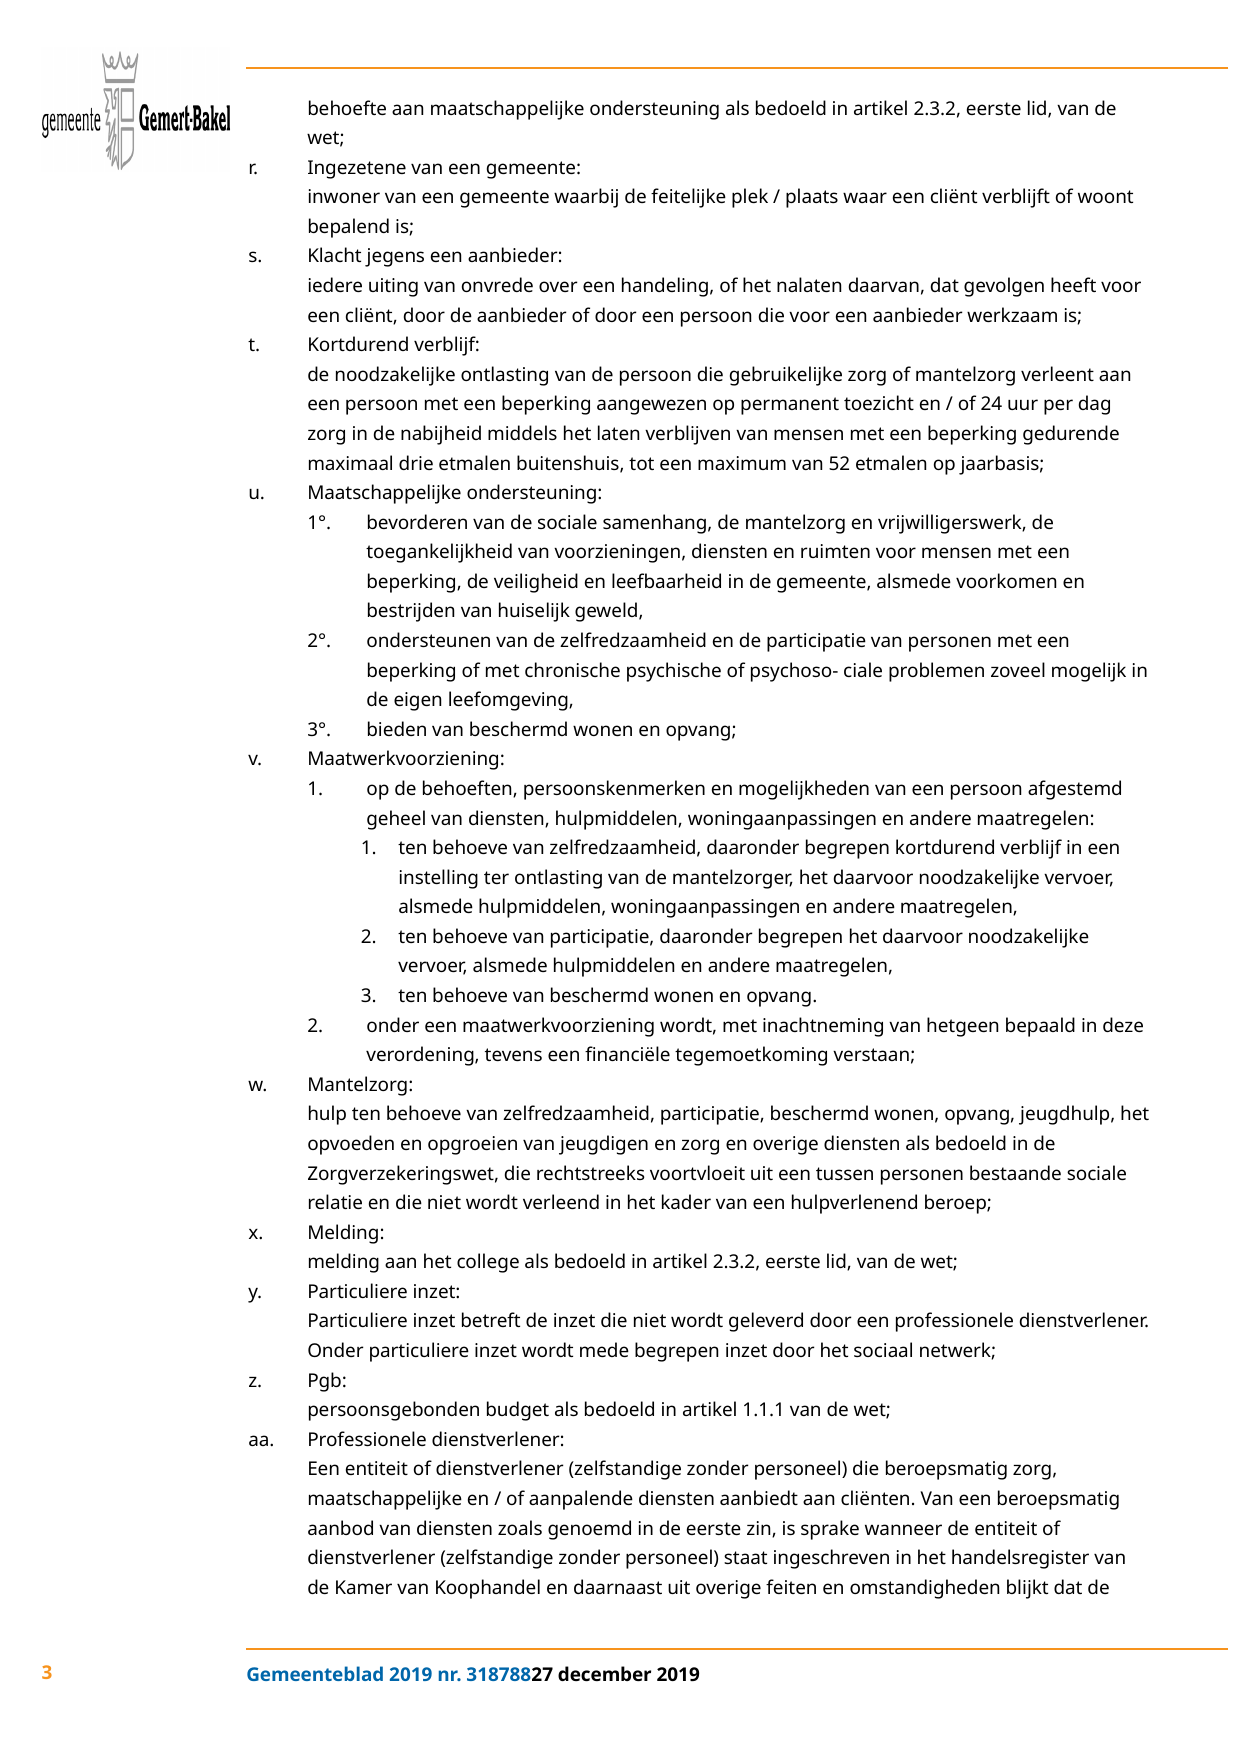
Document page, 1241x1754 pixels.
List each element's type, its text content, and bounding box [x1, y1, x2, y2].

list ten behoeve van participatie, daaronder begrepen het daarvoor noodzakelijke vervoer, alsmede hulpmiddelen en andere maatregelen, [361, 923, 1152, 978]
list hulp ten behoeve van zelfredzaamheid, participatie, beschermd wonen, opvang, jeugdhulp, het opvoeden en opgroeien van jeugdigen en zorg en overige diensten als bedoeld in de Zorgverzekeringswet, die rechtstreeks voortvloeit uit een tussen personen bestaande sociale relatie en die niet wordt verleend in het kader van een hulpverlenend beroep; [248, 1101, 1152, 1215]
list inwoner van een gemeente waarbij de feitelijke plek / plaats waar een cliënt verblijft of woont bepalend is; [248, 183, 1152, 239]
list ondersteunen van de zelfredzaamheid en de participatie van personen met een beperking of met chronische psychische of psychoso- ciale problemen zoveel mogelijk in de eigen leefomgeving, [307, 627, 1152, 712]
list melding aan het college als bedoeld in artikel 2.3.2, eerste lid, van de wet; [248, 1248, 1152, 1274]
list onder een maatwerkvoorziening wordt, met inachtneming van hetgeen bepaald in deze verordening, tevens een financiële tegemoetkoming verstaan; [307, 1012, 1152, 1067]
picture [41, 47, 231, 172]
list persoonsgebonden budget als bedoeld in artikel 1.1.1 van de wet; [248, 1396, 1152, 1422]
list bieden van beschermd wonen en opvang; [307, 716, 1152, 742]
list Mantelzorg: [248, 1071, 1152, 1097]
list Maatwerkvoorziening: [248, 746, 1152, 771]
list Een entiteit of dienstverlener (zelfstandige zonder personeel) die beroepsmatig zorg, maatschappelijke en / of aanpalende diensten aanbiedt aan cliënten. Van een beroepsmatig aanbod van diensten zoals genoemd in de eerste zin, is sprake wanneer de entiteit of dienstverlener (zelfstandige zonder personeel) staat ingeschreven in het handelsregister van de Kamer van Koophandel en daarnaast uit overige feiten en omstandigheden blijkt dat de [248, 1456, 1152, 1600]
list Maatschappelijke ondersteuning: [248, 479, 1152, 505]
list iedere uiting van onvrede over een handeling, of het nalaten daarvan, dat gevolgen heeft voor een cliënt, door de aanbieder of door een persoon die voor een aanbieder werkzaam is; [248, 272, 1152, 328]
list Particuliere inzet betreft de inzet die niet wordt geleverd door een professionele dienstverlener. Onder particuliere inzet wordt mede begrepen inzet door het sociaal netwerk; [248, 1308, 1152, 1363]
list Ingezetene van een gemeente: [248, 154, 1152, 180]
list Pgb: [248, 1367, 1152, 1393]
list ten behoeve van zelfredzaamheid, daaronder begrepen kortdurend verblijf in een instelling ter ontlasting van de mantelzorger, het daarvoor noodzakelijke vervoer, alsmede hulpmiddelen, woningaanpassingen en andere maatregelen, [361, 834, 1152, 919]
list Kortdurend verblijf: [248, 331, 1152, 357]
list Particuliere inzet: [248, 1278, 1152, 1304]
list op de behoeften, persoonskenmerken en mogelijkheden van een persoon afgestemd geheel van diensten, hulpmiddelen, woningaanpassingen en andere maatregelen: [307, 775, 1152, 831]
list de noodzakelijke ontlasting van de persoon die gebruikelijke zorg of mantelzorg verleent aan een persoon met een beperking aangewezen op permanent toezicht en / of 24 uur per dag zorg in de nabijheid middels het laten verblijven van mensen met een beperking gedurende maximaal drie etmalen buitenshuis, tot een maximum van 52 etmalen op jaarbasis; [248, 361, 1152, 476]
list Klacht jegens een aanbieder: [248, 243, 1152, 268]
list behoefte aan maatschappelijke ondersteuning als bedoeld in artikel 2.3.2, eerste lid, van de wet; [248, 95, 1152, 150]
list Professionele dienstverlener: [248, 1426, 1152, 1452]
list Melding: [248, 1219, 1152, 1245]
list bevorderen van de sociale samenhang, de mantelzorg en vrijwilligerswerk, de toegankelijkheid van voorzieningen, diensten en ruimten voor mensen met een beperking, de veiligheid en leefbaarheid in de gemeente, alsmede voorkomen en bestrijden van huiselijk geweld, [307, 509, 1152, 623]
list ten behoeve van beschermd wonen en opvang. [361, 982, 1152, 1008]
